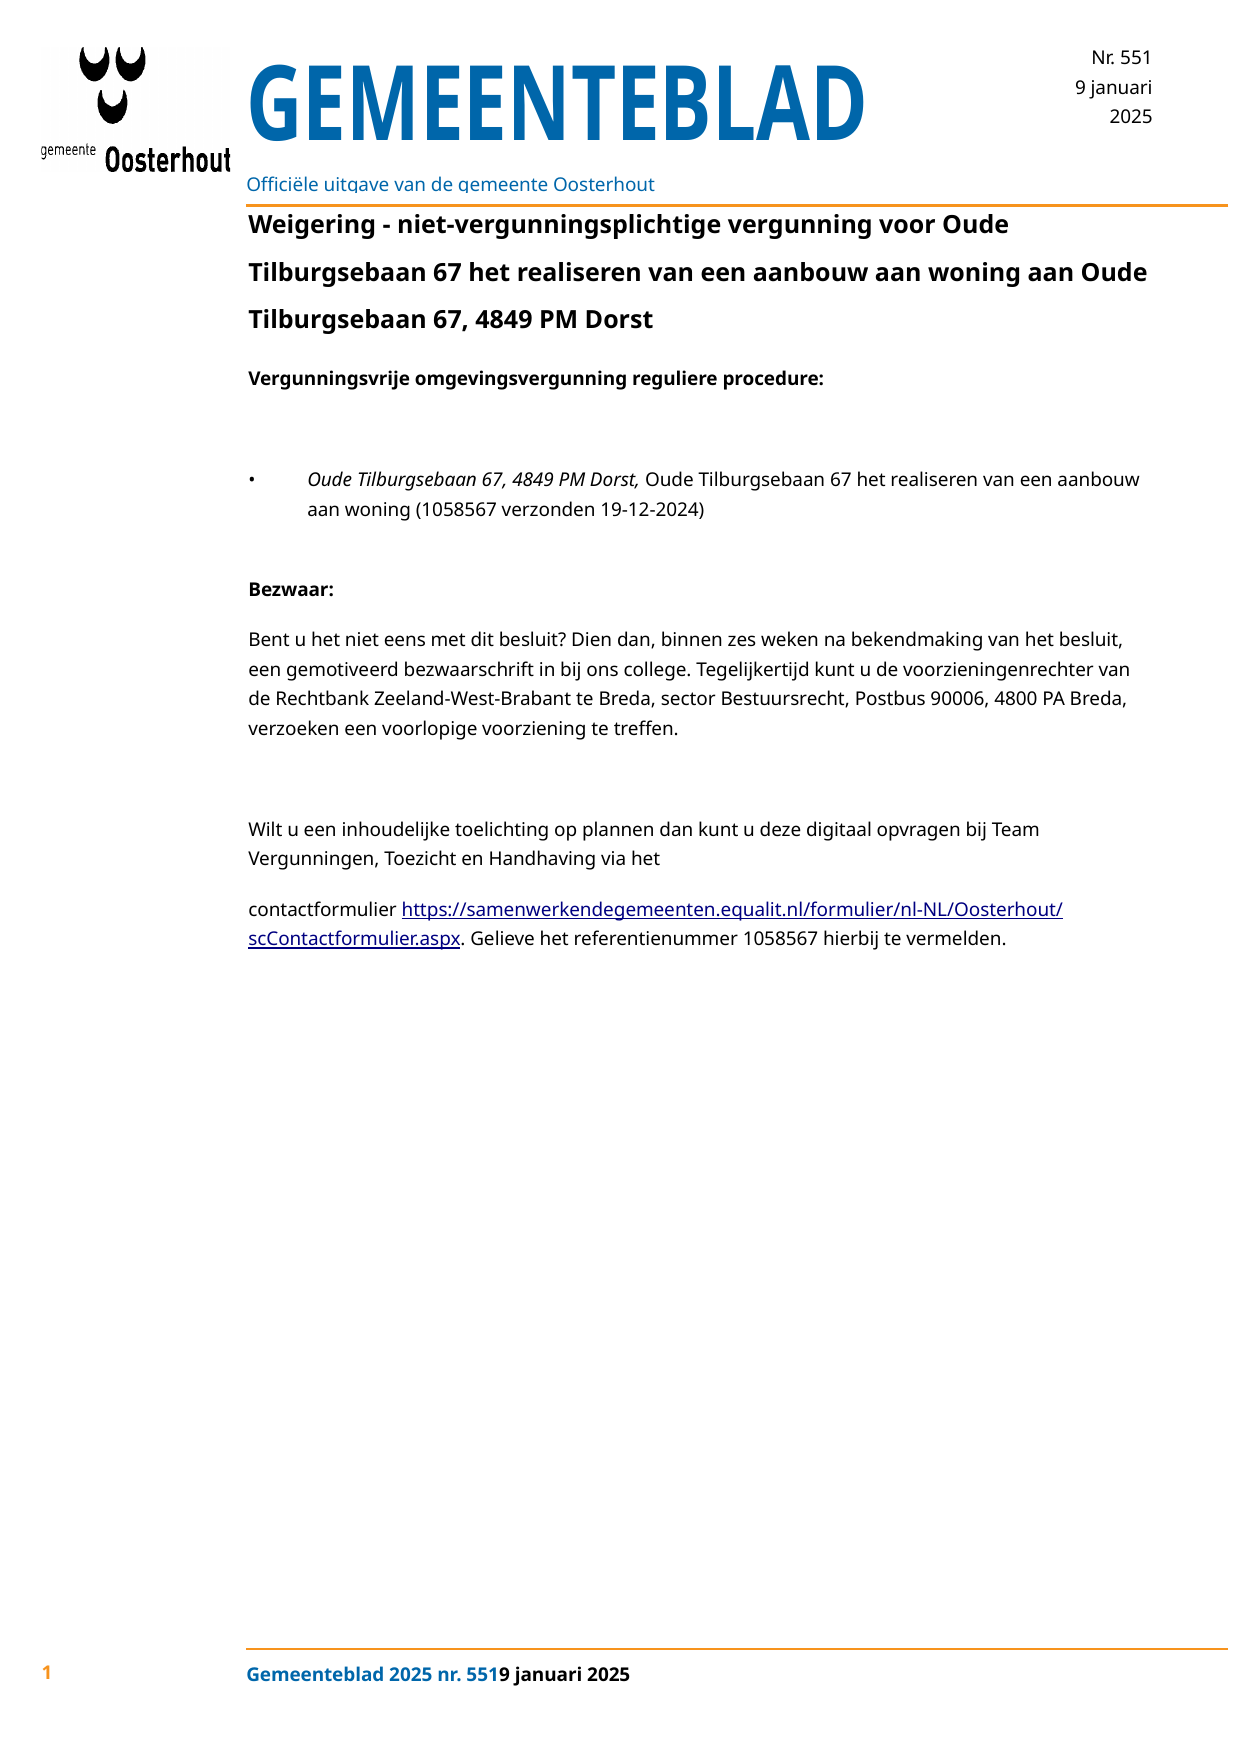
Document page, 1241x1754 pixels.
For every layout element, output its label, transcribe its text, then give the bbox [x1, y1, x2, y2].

text Bent u het niet eens met dit besluit? Dien dan, binnen zes weken na bekendmaking van het besluit, een gemotiveerd bezwaarschrift in bij ons college. Tegelijkertijd kunt u de voorzieningenrechter van de Rechtbank Zeeland-West-Brabant te Breda, sector Bestuursrecht, Postbus 90006, 4800 PA Breda, verzoeken een voorlopige voorziening te treffen. [248, 626, 1152, 741]
list Oude Tilburgsebaan 67, 4849 PM Dorst, Oude Tilburgsebaan 67 het realiseren van een aanbouw aan woning (1058567 verzonden 19-12-2024) [248, 466, 1152, 522]
text Vergunningsvrije omgevingsvergunning reguliere procedure: [248, 366, 1152, 391]
text Bezwaar: [248, 576, 1152, 602]
picture [41, 47, 231, 172]
text Weigering - niet-vergunningsplichtige vergunning voor Oude Tilburgsebaan 67 het realiseren van een aanbouw aan woning aan Oude Tilburgsebaan 67, 4849 PM Dorst [248, 207, 1152, 336]
text contactformulier https://samenwerkendegemeenten.equalit.nl/formulier/nl-NL/Oosterhout/scContactformulier.aspx. Gelieve het referentienummer 1058567 hierbij te vermelden. [248, 896, 1152, 951]
text Wilt u een inhoudelijke toelichting op plannen dan kunt u deze digitaal opvragen bij Team Vergunningen, Toezicht en Handhaving via het [248, 816, 1152, 871]
